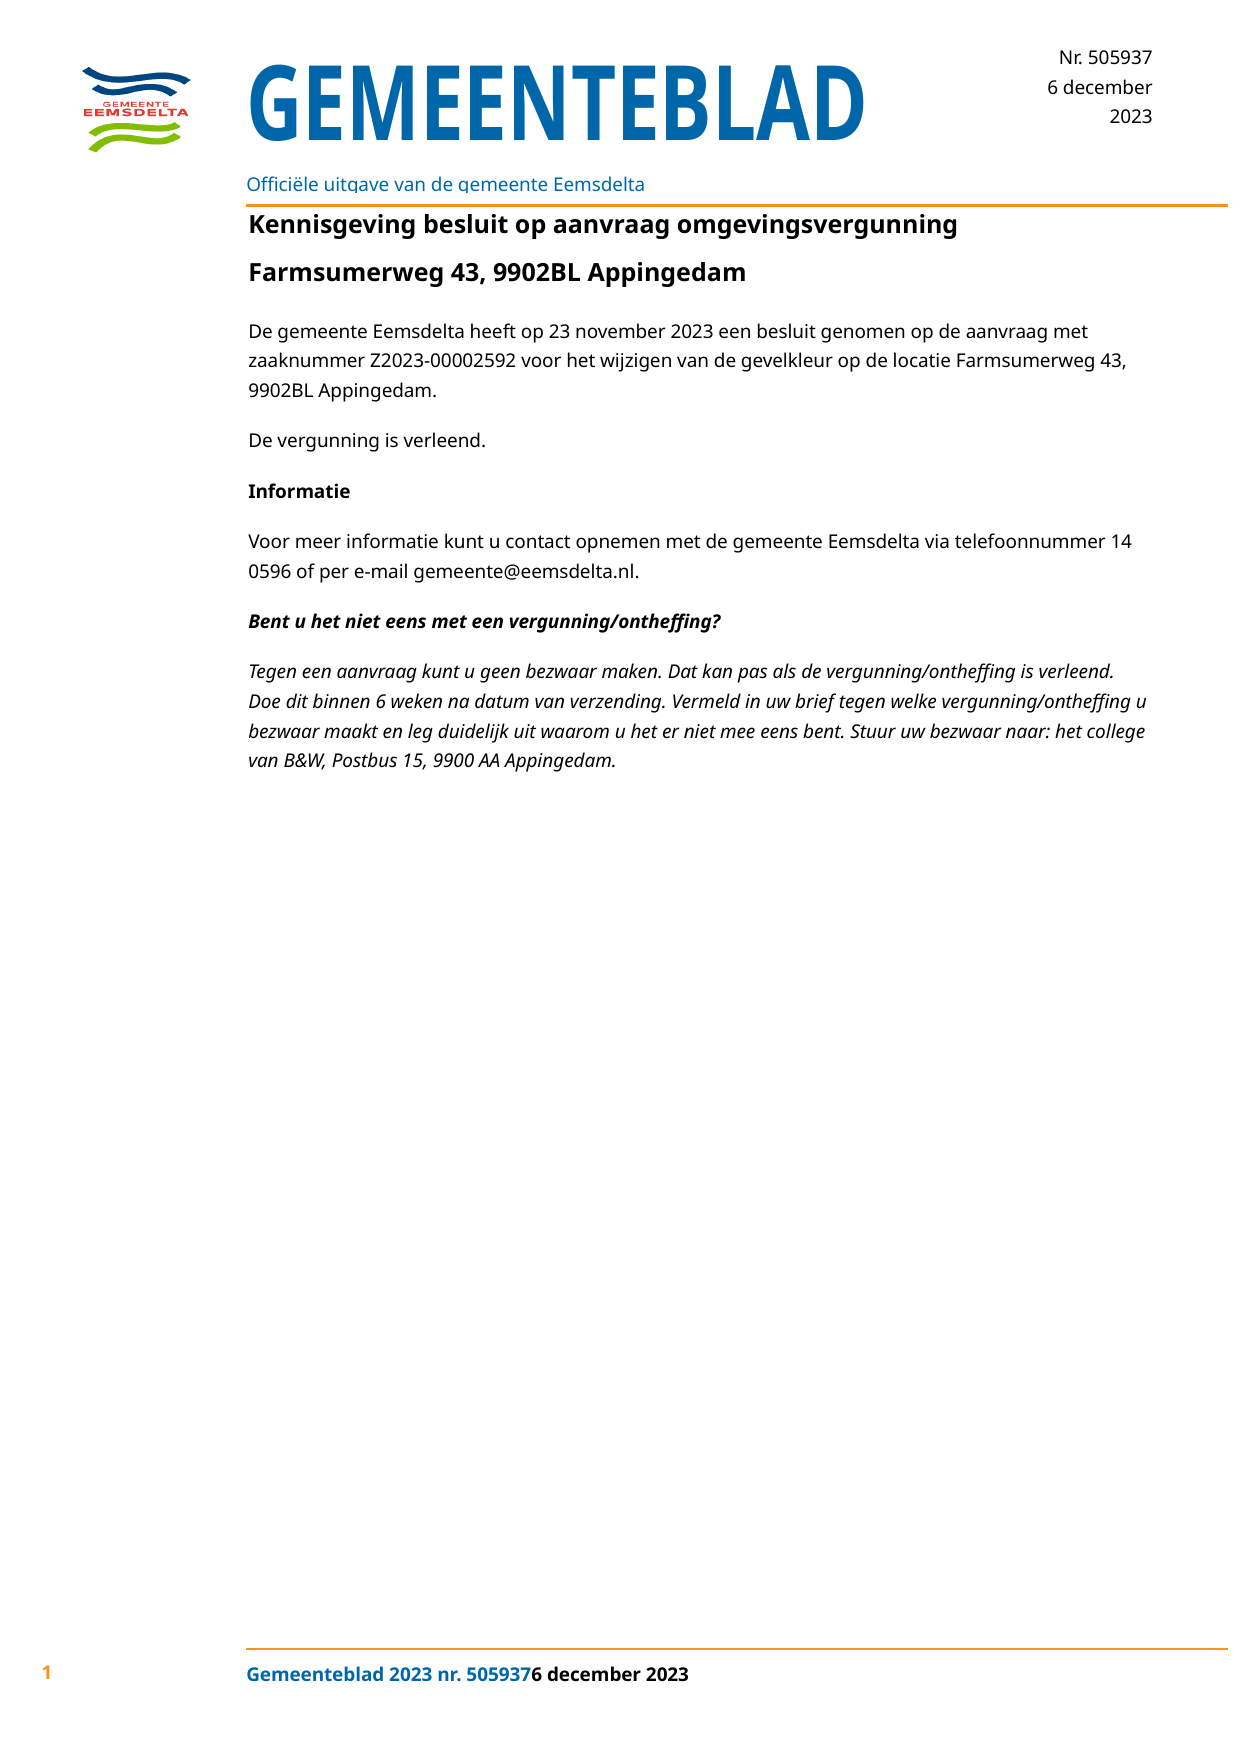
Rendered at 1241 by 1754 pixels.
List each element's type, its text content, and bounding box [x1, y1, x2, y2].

text Kennisgeving besluit op aanvraag omgevingsvergunning Farmsumerweg 43, 9902BL Appingedam [248, 207, 1152, 288]
text De gemeente Eemsdelta heeft op 23 november 2023 een besluit genomen op de aanvraag met zaaknummer Z2023-00002592 voor het wijzigen van de gevelkleur op de locatie Farmsumerweg 43, 9902BL Appingedam. [248, 318, 1152, 403]
text Voor meer informatie kunt u contact opnemen met de gemeente Eemsdelta via telefoonnummer 14 0596 of per e-mail gemeente@eemsdelta.nl. [248, 528, 1152, 584]
text Bent u het niet eens met een vergunning/ontheffing? [248, 608, 1152, 634]
text Informatie [248, 478, 1152, 504]
picture [41, 47, 231, 172]
text De vergunning is verleend. [248, 427, 1152, 453]
text Tegen een aanvraag kunt u geen bezwaar maken. Dat kan pas als de vergunning/ontheffing is verleend. Doe dit binnen 6 weken na datum van verzending. Vermeld in uw brief tegen welke vergunning/ontheffing u bezwaar maakt en leg duidelijk uit waarom u het er niet mee eens bent. Stuur uw bezwaar naar: het college van B&W, Postbus 15, 9900 AA Appingedam. [248, 659, 1152, 773]
